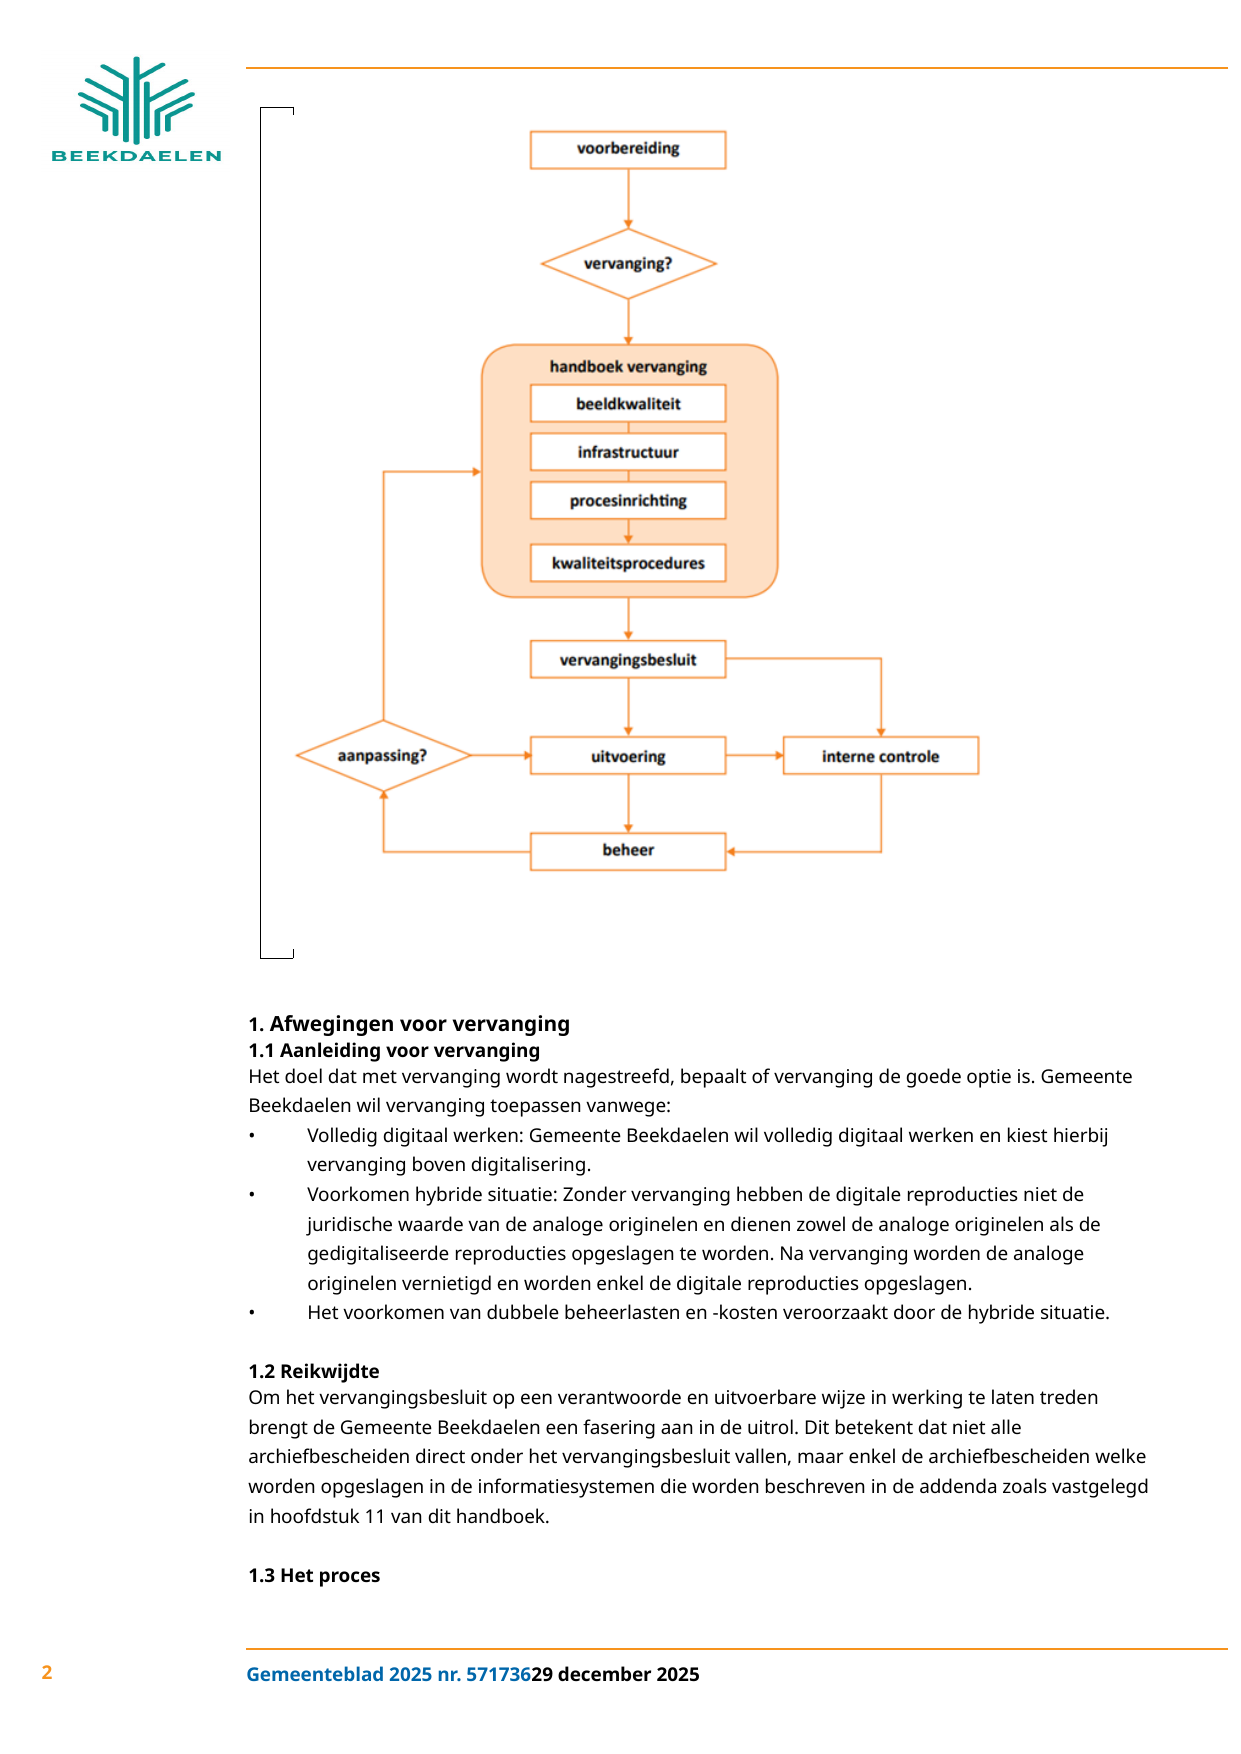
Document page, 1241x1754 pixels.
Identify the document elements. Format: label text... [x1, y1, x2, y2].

text Het doel dat met vervanging wordt nagestreefd, bepaalt of vervanging de goede optie is. Gemeente Beekdaelen wil vervanging toepassen vanwege: [248, 1063, 1152, 1118]
text 1.1 Aanleiding voor vervanging [248, 1037, 1152, 1063]
text Om het vervangingsbesluit op een verantwoorde en uitvoerbare wijze in werking te laten treden brengt de Gemeente Beekdaelen een fasering aan in de uitrol. Dit betekent dat niet alle archiefbescheiden direct onder het vervangingsbesluit vallen, maar enkel de archiefbescheiden welke worden opgeslagen in de informatiesystemen die worden beschreven in de addenda zoals vastgelegd in hoofdstuk 11 van dit handboek. [248, 1384, 1152, 1528]
text 1. Afwegingen voor vervanging [248, 1009, 1152, 1037]
list Het voorkomen van dubbele beheerlasten en -kosten veroorzaakt door de hybride situatie. [248, 1299, 1152, 1325]
list Voorkomen hybride situatie: Zonder vervanging hebben de digitale reproducties niet de juridische waarde van de analoge originelen en dienen zowel de analoge originelen als de gedigitaliseerde reproducties opgeslagen te worden. Na vervanging worden de analoge originelen vernietigd en worden enkel de digitale reproducties opgeslagen. [248, 1181, 1152, 1296]
picture [41, 47, 231, 172]
list Volledig digitaal werken: Gemeente Beekdaelen wil volledig digitaal werken en kiest hierbij vervanging boven digitalisering. [248, 1122, 1152, 1177]
text 1.2 Reikwijdte [248, 1359, 1152, 1384]
picture [268, 115, 1008, 949]
text 1.3 Het proces [248, 1562, 1152, 1588]
